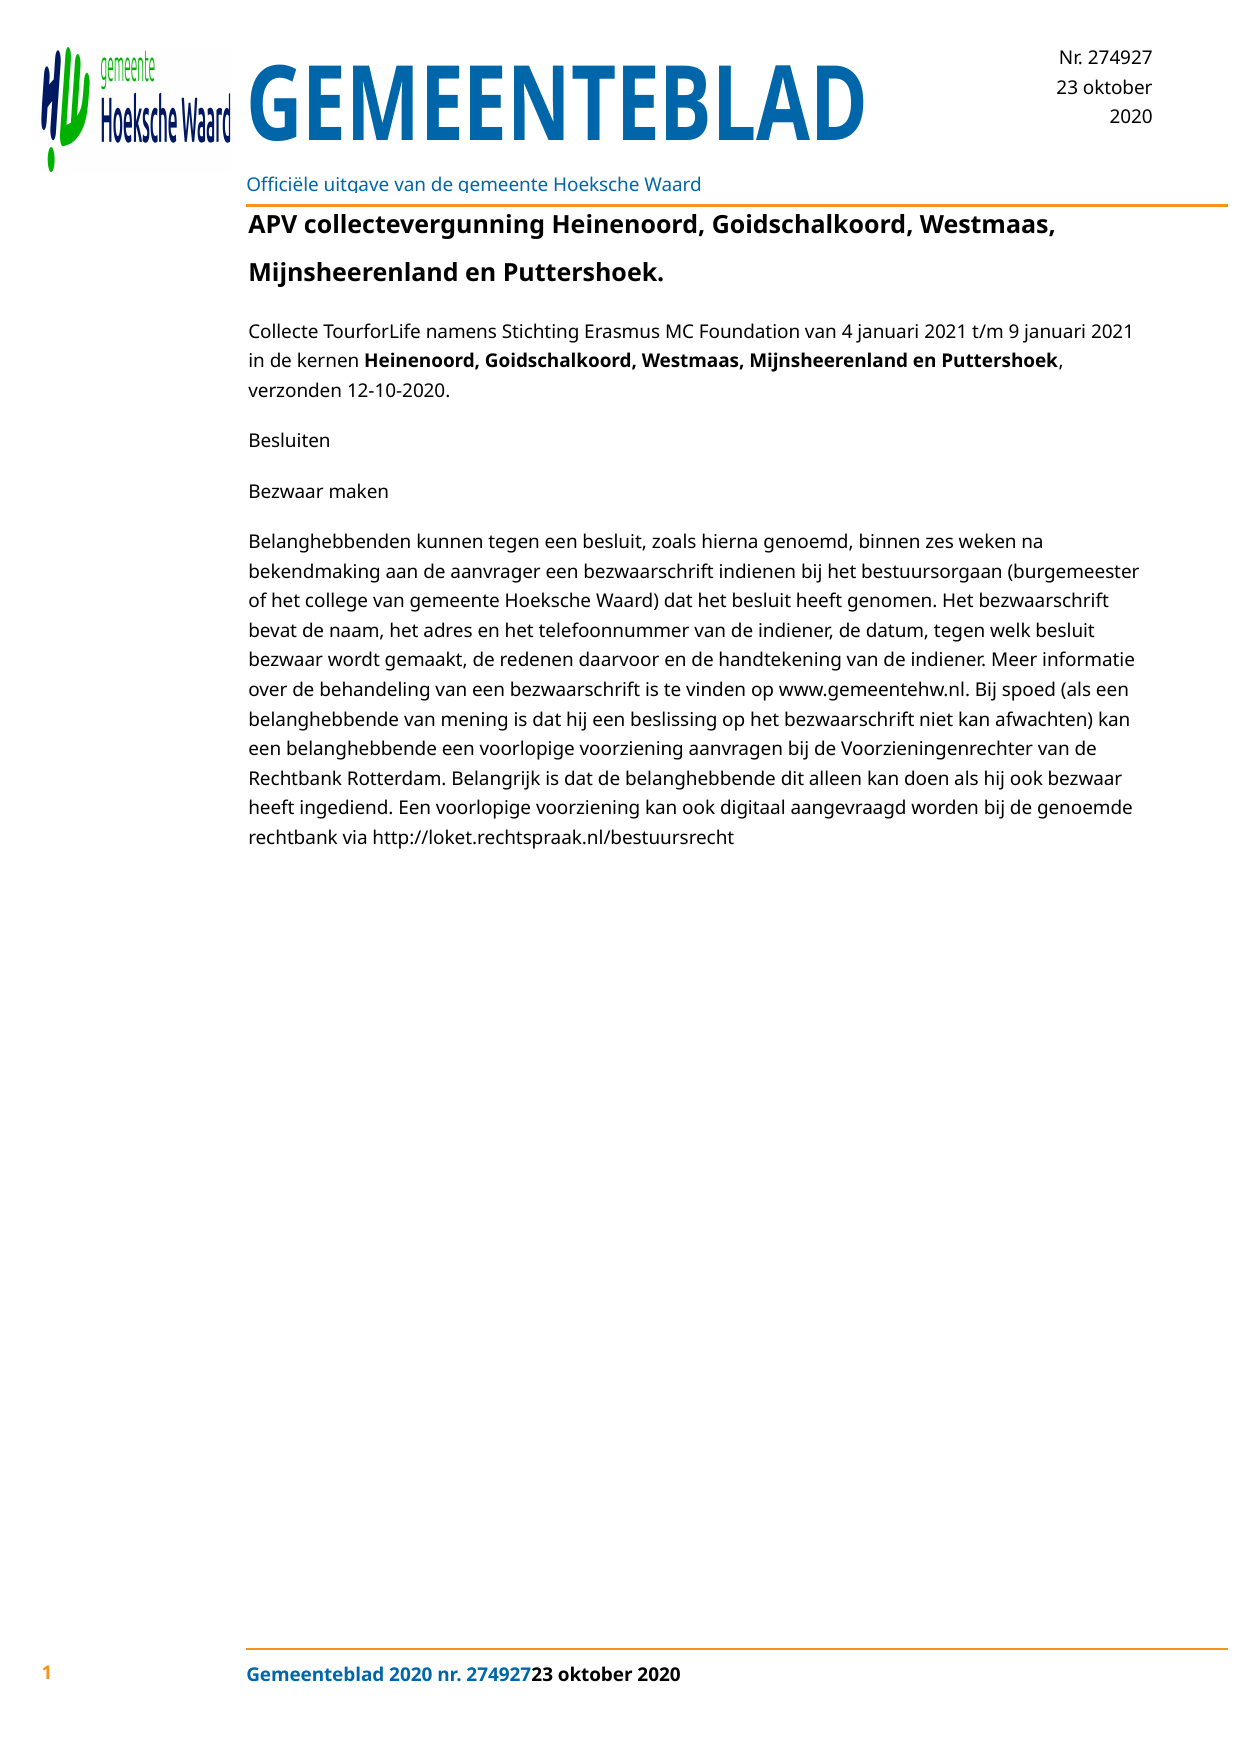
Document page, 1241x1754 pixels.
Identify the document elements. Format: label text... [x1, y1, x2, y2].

text Besluiten [248, 427, 1152, 453]
picture [41, 47, 231, 172]
text Bezwaar maken [248, 478, 1152, 504]
text Collecte TourforLife namens Stichting Erasmus MC Foundation van 4 januari 2021 t/m 9 januari 2021 in de kernen Heinenoord, Goidschalkoord, Westmaas, Mijnsheerenland en Puttershoek, verzonden 12-10-2020. [248, 318, 1152, 403]
text Belanghebbenden kunnen tegen een besluit, zoals hierna genoemd, binnen zes weken na bekendmaking aan de aanvrager een bezwaarschrift indienen bij het bestuursorgaan (burgemeester of het college van gemeente Hoeksche Waard) dat het besluit heeft genomen. Het bezwaarschrift bevat de naam, het adres en het telefoonnummer van de indiener, de datum, tegen welk besluit bezwaar wordt gemaakt, de redenen daarvoor en de handtekening van de indiener. Meer informatie over de behandeling van een bezwaarschrift is te vinden op www.gemeentehw.nl. Bij spoed (als een belanghebbende van mening is dat hij een beslissing op het bezwaarschrift niet kan afwachten) kan een belanghebbende een voorlopige voorziening aanvragen bij de Voorzieningenrechter van de Rechtbank Rotterdam. Belangrijk is dat de belanghebbende dit alleen kan doen als hij ook bezwaar heeft ingediend. Een voorlopige voorziening kan ook digitaal aangevraagd worden bij de genoemde rechtbank via http://loket.rechtspraak.nl/bestuursrecht [248, 528, 1152, 850]
text APV collectevergunning Heinenoord, Goidschalkoord, Westmaas, Mijnsheerenland en Puttershoek. [248, 207, 1152, 288]
